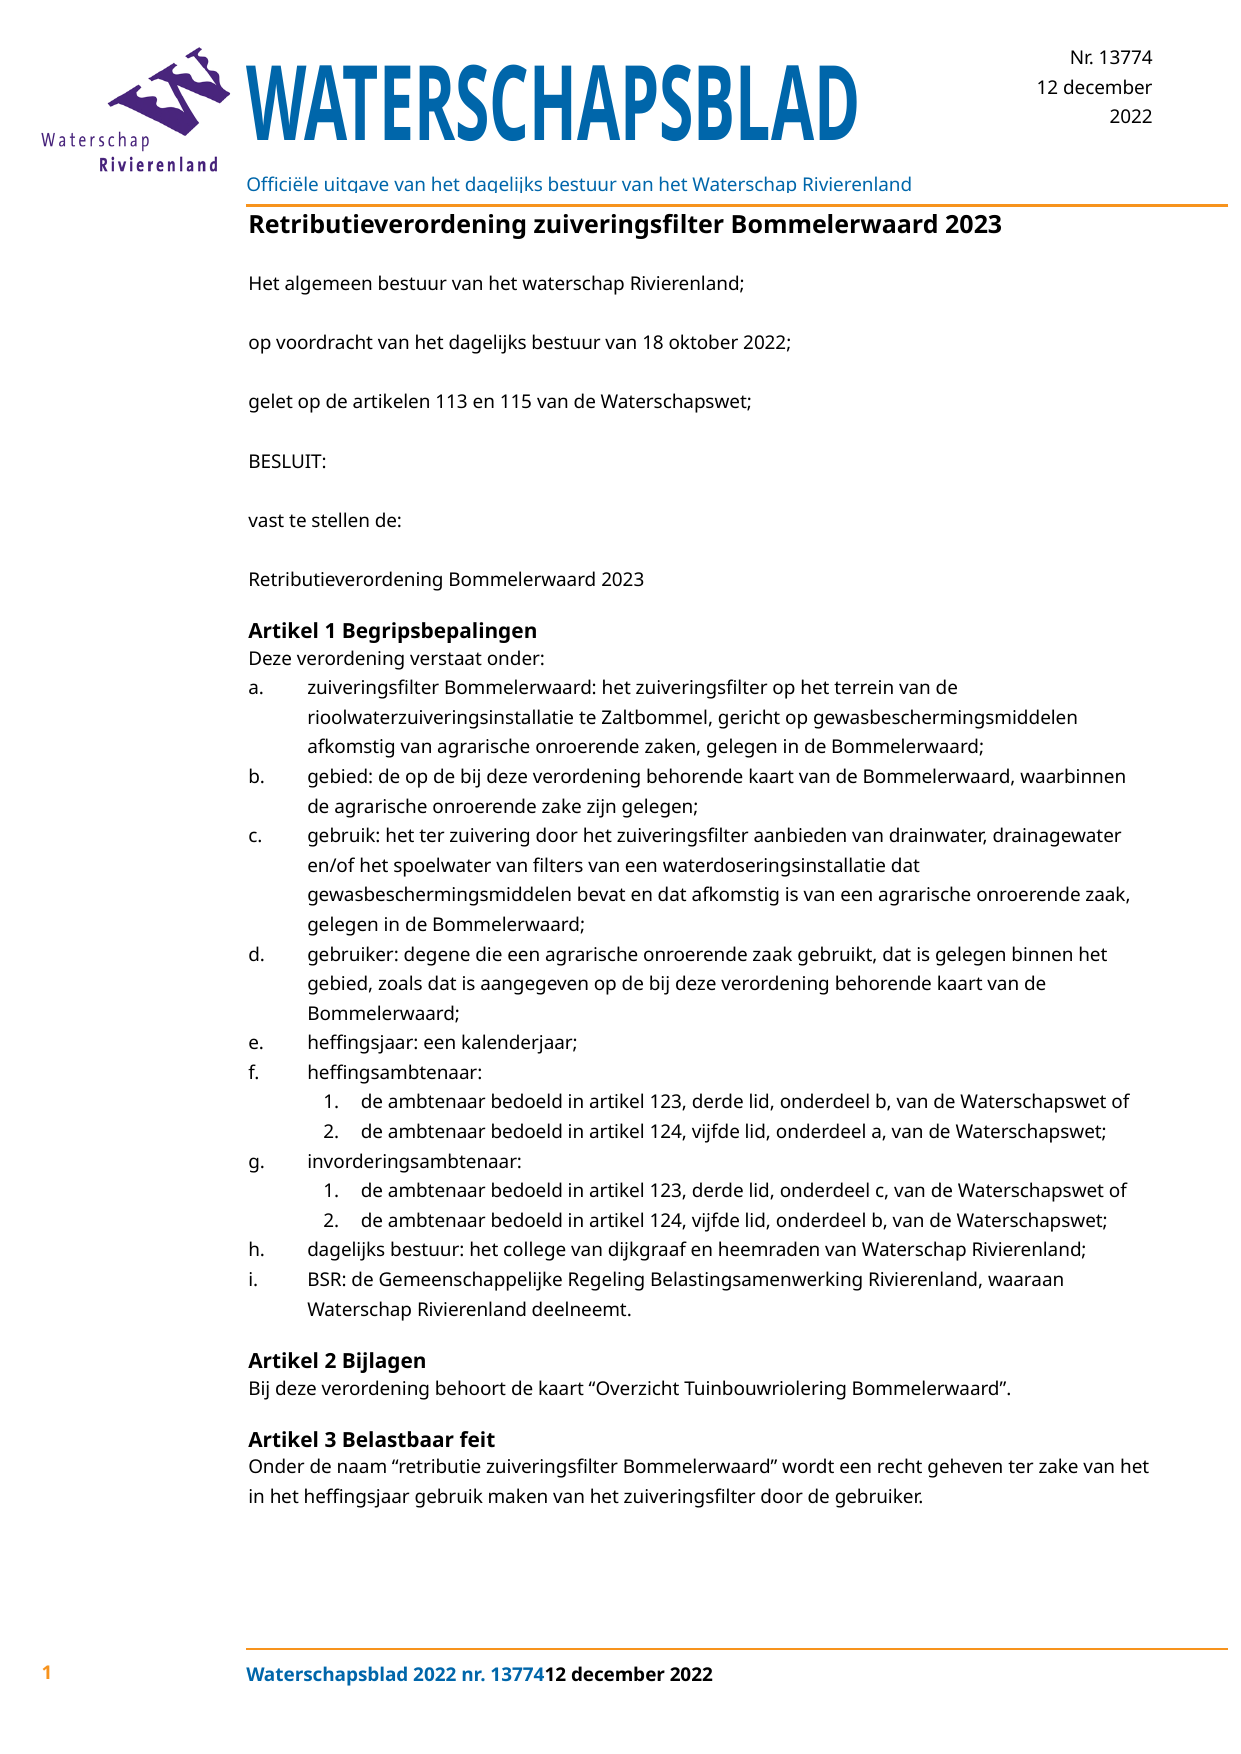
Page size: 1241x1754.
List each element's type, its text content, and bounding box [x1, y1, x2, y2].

text Onder de naam “retributie zuiveringsfilter Bommelerwaard” wordt een recht geheven ter zake van het in het heffingsjaar gebruik maken van het zuiveringsfilter door de gebruiker. [248, 1453, 1152, 1509]
text Het algemeen bestuur van het waterschap Rivierenland; [248, 270, 1152, 296]
text op voordracht van het dagelijks bestuur van 18 oktober 2022; [248, 329, 1152, 355]
text Deze verordening verstaat onder: [248, 645, 1152, 671]
list de ambtenaar bedoeld in artikel 123, derde lid, onderdeel b, van de Waterschapswet of [323, 1089, 1152, 1114]
text Bij deze verordening behoort de kaart “Overzicht Tuinbouwriolering Bommelerwaard”. [248, 1375, 1152, 1400]
list de ambtenaar bedoeld in artikel 123, derde lid, onderdeel c, van de Waterschapswet of [323, 1177, 1152, 1203]
text Retributieverordening Bommelerwaard 2023 [248, 566, 1152, 592]
list de ambtenaar bedoeld in artikel 124, vijfde lid, onderdeel b, van de Waterschapswet; [323, 1207, 1152, 1233]
list de ambtenaar bedoeld in artikel 124, vijfde lid, onderdeel a, van de Waterschapswet; [323, 1118, 1152, 1144]
list gebied: de op de bij deze verordening behorende kaart van de Bommelerwaard, waarbinnen de agrarische onroerende zake zijn gelegen; [248, 763, 1152, 819]
list dagelijks bestuur: het college van dijkgraaf en heemraden van Waterschap Rivierenland; [248, 1237, 1152, 1262]
list zuiveringsfilter Bommelerwaard: het zuiveringsfilter op het terrein van de rioolwaterzuiveringsinstallatie te Zaltbommel, gericht op gewasbeschermingsmiddelen afkomstig van agrarische onroerende zaken, gelegen in de Bommelerwaard; [248, 674, 1152, 759]
list heffingsjaar: een kalenderjaar; [248, 1029, 1152, 1055]
list heffingsambtenaar: [248, 1059, 1152, 1085]
picture [41, 47, 231, 172]
text BESLUIT: [248, 448, 1152, 473]
list invorderingsambtenaar: [248, 1148, 1152, 1174]
text gelet op de artikelen 113 en 115 van de Waterschapswet; [248, 389, 1152, 414]
text Artikel 3 Belastbaar feit [248, 1425, 1152, 1453]
text Retributieverordening zuiveringsfilter Bommelerwaard 2023 [248, 207, 1152, 241]
text Artikel 2 Bijlagen [248, 1346, 1152, 1375]
text Artikel 1 Begripsbepalingen [248, 617, 1152, 645]
list BSR: de Gemeenschappelijke Regeling Belastingsamenwerking Rivierenland, waaraan Waterschap Rivierenland deelneemt. [248, 1266, 1152, 1322]
text vast te stellen de: [248, 507, 1152, 533]
list gebruiker: degene die een agrarische onroerende zaak gebruikt, dat is gelegen binnen het gebied, zoals dat is aangegeven op de bij deze verordening behorende kaart van de Bommelerwaard; [248, 941, 1152, 1026]
list gebruik: het ter zuivering door het zuiveringsfilter aanbieden van drainwater, drainagewater en/of het spoelwater van filters van een waterdoseringsinstallatie dat gewasbeschermingsmiddelen bevat en dat afkomstig is van een agrarische onroerende zaak, gelegen in de Bommelerwaard; [248, 822, 1152, 937]
